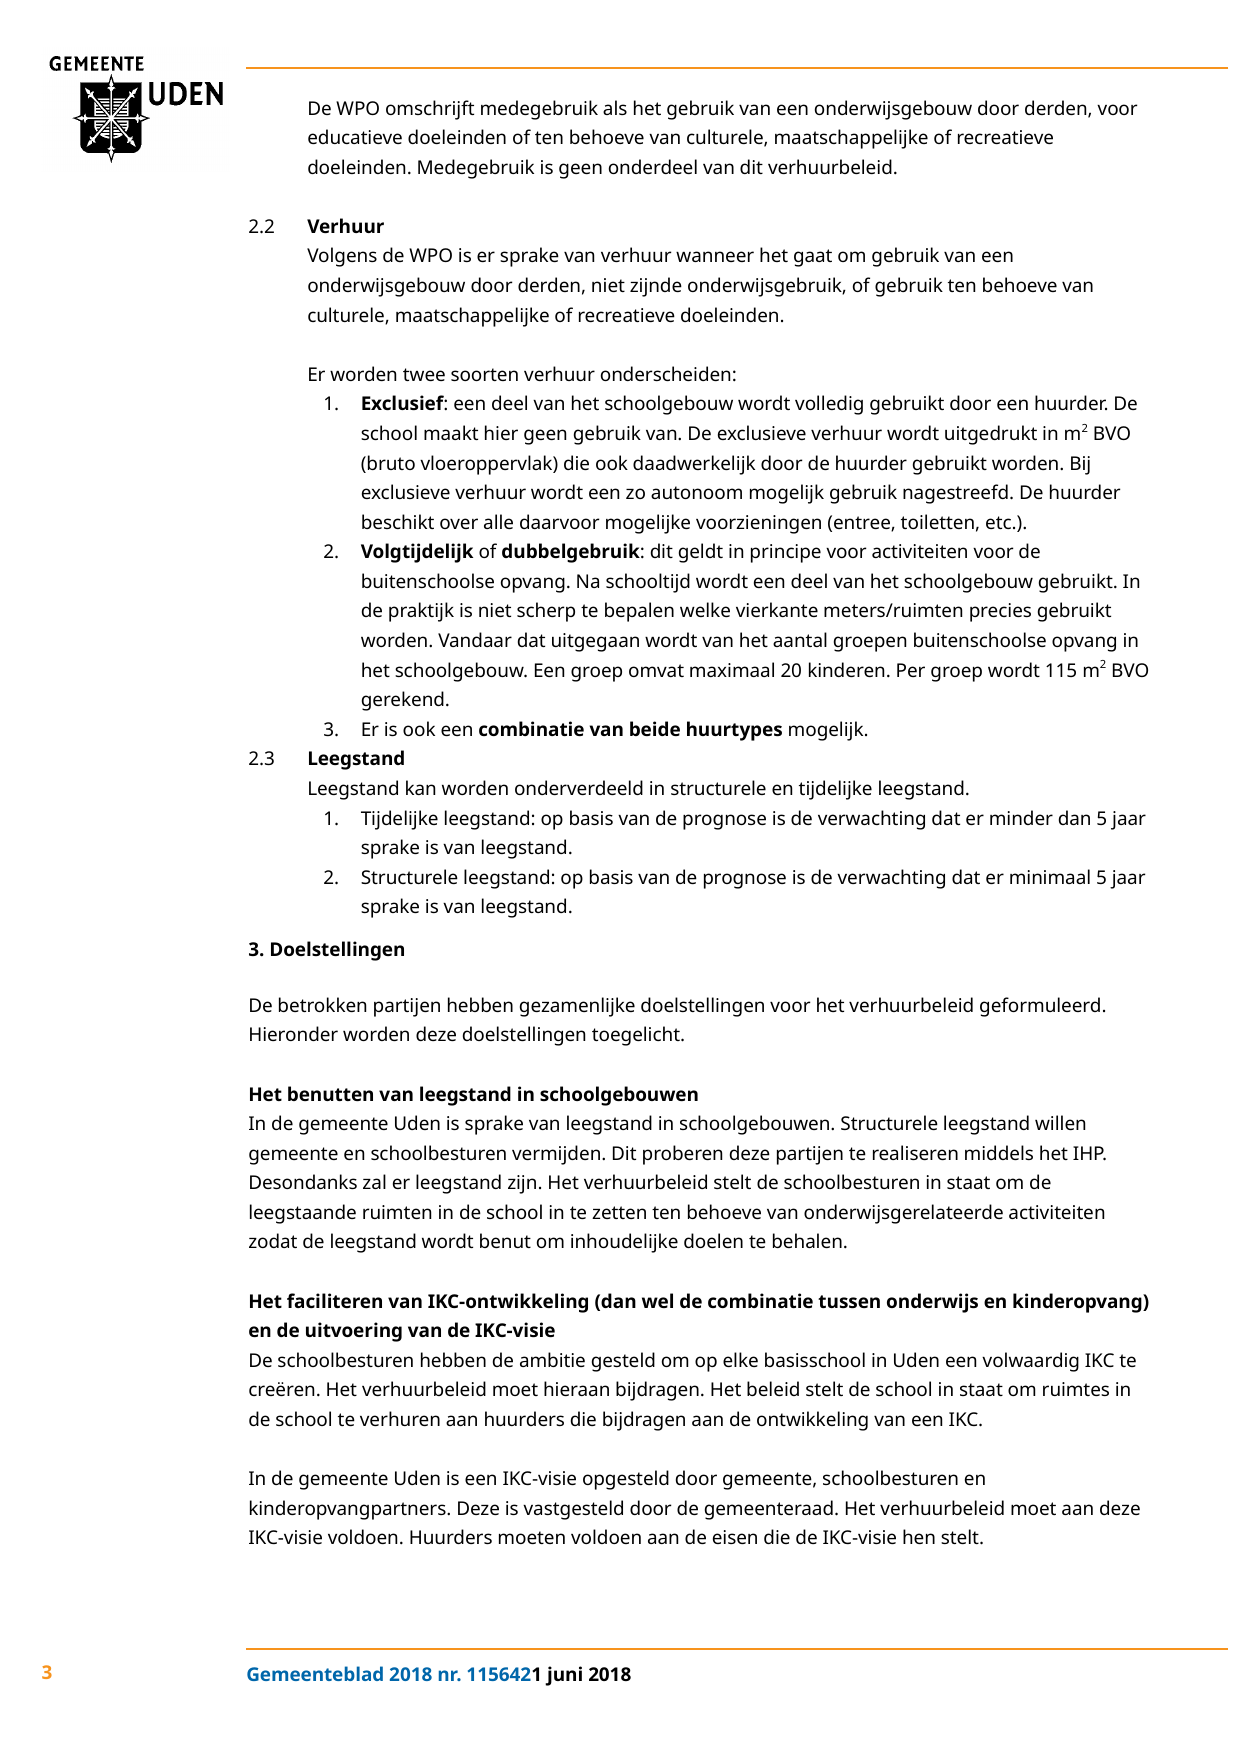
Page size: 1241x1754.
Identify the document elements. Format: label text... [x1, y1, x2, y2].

list Volgens de WPO is er sprake van verhuur wanneer het gaat om gebruik van een onderwijsgebouw door derden, niet zijnde onderwijsgebruik, of gebruik ten behoeve van culturele, maatschappelijke of recreatieve doeleinden. [248, 243, 1152, 328]
list Leegstand kan worden onderverdeeld in structurele en tijdelijke leegstand. [248, 775, 1152, 801]
text De schoolbesturen hebben de ambitie gesteld om op elke basisschool in Uden een volwaardig IKC te creëren. Het verhuurbeleid moet hieraan bijdragen. Het beleid stelt de school in staat om ruimtes in de school te verhuren aan huurders die bijdragen aan de ontwikkeling van een IKC. [248, 1347, 1152, 1432]
text 3. Doelstellingen [248, 937, 1152, 962]
text In de gemeente Uden is sprake van leegstand in schoolgebouwen. Structurele leegstand willen gemeente en schoolbesturen vermijden. Dit proberen deze partijen te realiseren middels het IHP. Desondanks zal er leegstand zijn. Het verhuurbeleid stelt de schoolbesturen in staat om de leegstaande ruimten in de school in te zetten ten behoeve van onderwijsgerelateerde activiteiten zodat de leegstand wordt benut om inhoudelijke doelen te behalen. [248, 1110, 1152, 1254]
text Het benutten van leegstand in schoolgebouwen [248, 1081, 1152, 1106]
list De WPO omschrijft medegebruik als het gebruik van een onderwijsgebouw door derden, voor educatieve doeleinden of ten behoeve van culturele, maatschappelijke of recreatieve doeleinden. Medegebruik is geen onderdeel van dit verhuurbeleid. [248, 95, 1152, 180]
list Er worden twee soorten verhuur onderscheiden: [248, 361, 1152, 387]
text Het faciliteren van IKC-ontwikkeling (dan wel de combinatie tussen onderwijs en kinderopvang) en de uitvoering van de IKC-visie [248, 1288, 1152, 1343]
text De betrokken partijen hebben gezamenlijke doelstellingen voor het verhuurbeleid geformuleerd. Hieronder worden deze doelstellingen toegelicht. [248, 992, 1152, 1047]
list Leegstand [248, 746, 1152, 771]
list Exclusief: een deel van het schoolgebouw wordt volledig gebruikt door een huurder. De school maakt hier geen gebruik van. De exclusieve verhuur wordt uitgedrukt in m2 BVO (bruto vloeroppervlak) die ook daadwerkelijk door de huurder gebruikt worden. Bij exclusieve verhuur wordt een zo autonoom mogelijk gebruik nagestreefd. De huurder beschikt over alle daarvoor mogelijke voorzieningen (entree, toiletten, etc.). [323, 391, 1152, 535]
list Structurele leegstand: op basis van de prognose is de verwachting dat er minimaal 5 jaar sprake is van leegstand. [323, 864, 1152, 919]
list Volgtijdelijk of dubbelgebruik: dit geldt in principe voor activiteiten voor de buitenschoolse opvang. Na schooltijd wordt een deel van het schoolgebouw gebruikt. In de praktijk is niet scherp te bepalen welke vierkante meters/ruimten precies gebruikt worden. Vandaar dat uitgegaan wordt van het aantal groepen buitenschoolse opvang in het schoolgebouw. Een groep omvat maximaal 20 kinderen. Per groep wordt 115 m2 BVO gerekend. [323, 538, 1152, 712]
list Tijdelijke leegstand: op basis van de prognose is de verwachting dat er minder dan 5 jaar sprake is van leegstand. [323, 805, 1152, 860]
picture [41, 47, 231, 172]
list Er is ook een combinatie van beide huurtypes mogelijk. [323, 716, 1152, 742]
list Verhuur [248, 213, 1152, 239]
text In de gemeente Uden is een IKC-visie opgesteld door gemeente, schoolbesturen en kinderopvangpartners. Deze is vastgesteld door de gemeenteraad. Het verhuurbeleid moet aan deze IKC-visie voldoen. Huurders moeten voldoen aan de eisen die de IKC-visie hen stelt. [248, 1465, 1152, 1550]
